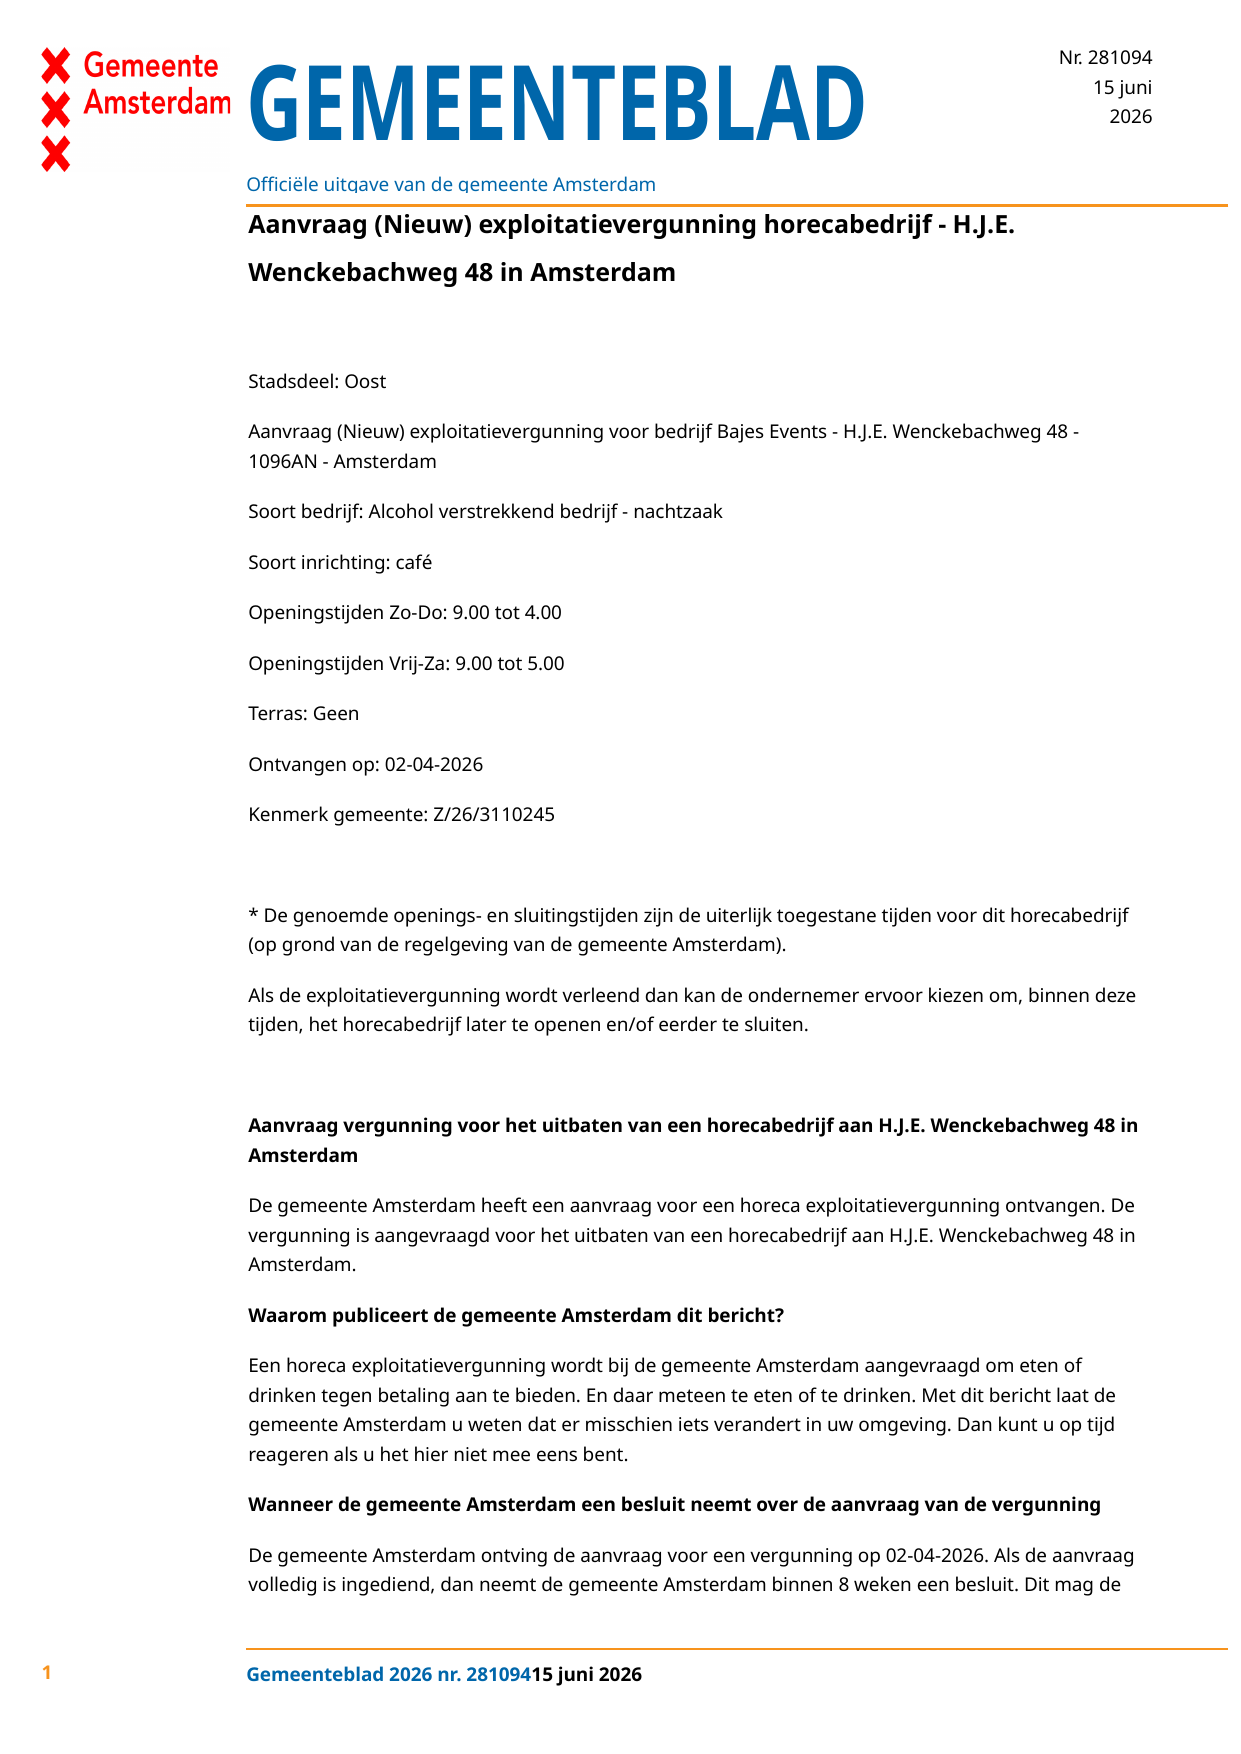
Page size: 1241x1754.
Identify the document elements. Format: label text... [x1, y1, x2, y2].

text Waarom publiceert de gemeente Amsterdam dit bericht? [248, 1302, 1152, 1328]
text Wanneer de gemeente Amsterdam een besluit neemt over de aanvraag van de vergunning [248, 1492, 1152, 1517]
text Ontvangen op: 02-04-2026 [248, 751, 1152, 777]
text De gemeente Amsterdam heeft een aanvraag voor een horeca exploitatievergunning ontvangen. De vergunning is aangevraagd voor het uitbaten van een horecabedrijf aan H.J.E. Wenckebachweg 48 in Amsterdam. [248, 1192, 1152, 1277]
text * De genoemde openings- en sluitingstijden zijn de uiterlijk toegestane tijden voor dit horecabedrijf (op grond van de regelgeving van de gemeente Amsterdam). [248, 902, 1152, 957]
text Terras: Geen [248, 700, 1152, 726]
text Als de exploitatievergunning wordt verleend dan kan de ondernemer ervoor kiezen om, binnen deze tijden, het horecabedrijf later te openen en/of eerder te sluiten. [248, 982, 1152, 1037]
text Een horeca exploitatievergunning wordt bij de gemeente Amsterdam aangevraagd om eten of drinken tegen betaling aan te bieden. En daar meteen te eten of te drinken. Met dit bericht laat de gemeente Amsterdam u weten dat er misschien iets verandert in uw omgeving. Dan kunt u op tijd reageren als u het hier niet mee eens bent. [248, 1352, 1152, 1467]
text Aanvraag (Nieuw) exploitatievergunning voor bedrijf Bajes Events - H.J.E. Wenckebachweg 48 - 1096AN - Amsterdam [248, 419, 1152, 474]
text Openingstijden Zo-Do: 9.00 tot 4.00 [248, 599, 1152, 625]
text Aanvraag (Nieuw) exploitatievergunning horecabedrijf - H.J.E. Wenckebachweg 48 in Amsterdam [248, 207, 1152, 288]
text Soort inrichting: café [248, 549, 1152, 575]
picture [41, 47, 231, 172]
text Aanvraag vergunning voor het uitbaten van een horecabedrijf aan H.J.E. Wenckebachweg 48 in Amsterdam [248, 1112, 1152, 1168]
text De gemeente Amsterdam ontving de aanvraag voor een vergunning op 02-04-2026. Als de aanvraag volledig is ingediend, dan neemt de gemeente Amsterdam binnen 8 weken een besluit. Dit mag de [248, 1542, 1152, 1597]
text Kenmerk gemeente: Z/26/3110245 [248, 801, 1152, 827]
text Soort bedrijf: Alcohol verstrekkend bedrijf - nachtzaak [248, 499, 1152, 524]
text Openingstijden Vrij-Za: 9.00 tot 5.00 [248, 650, 1152, 676]
text Stadsdeel: Oost [248, 368, 1152, 394]
